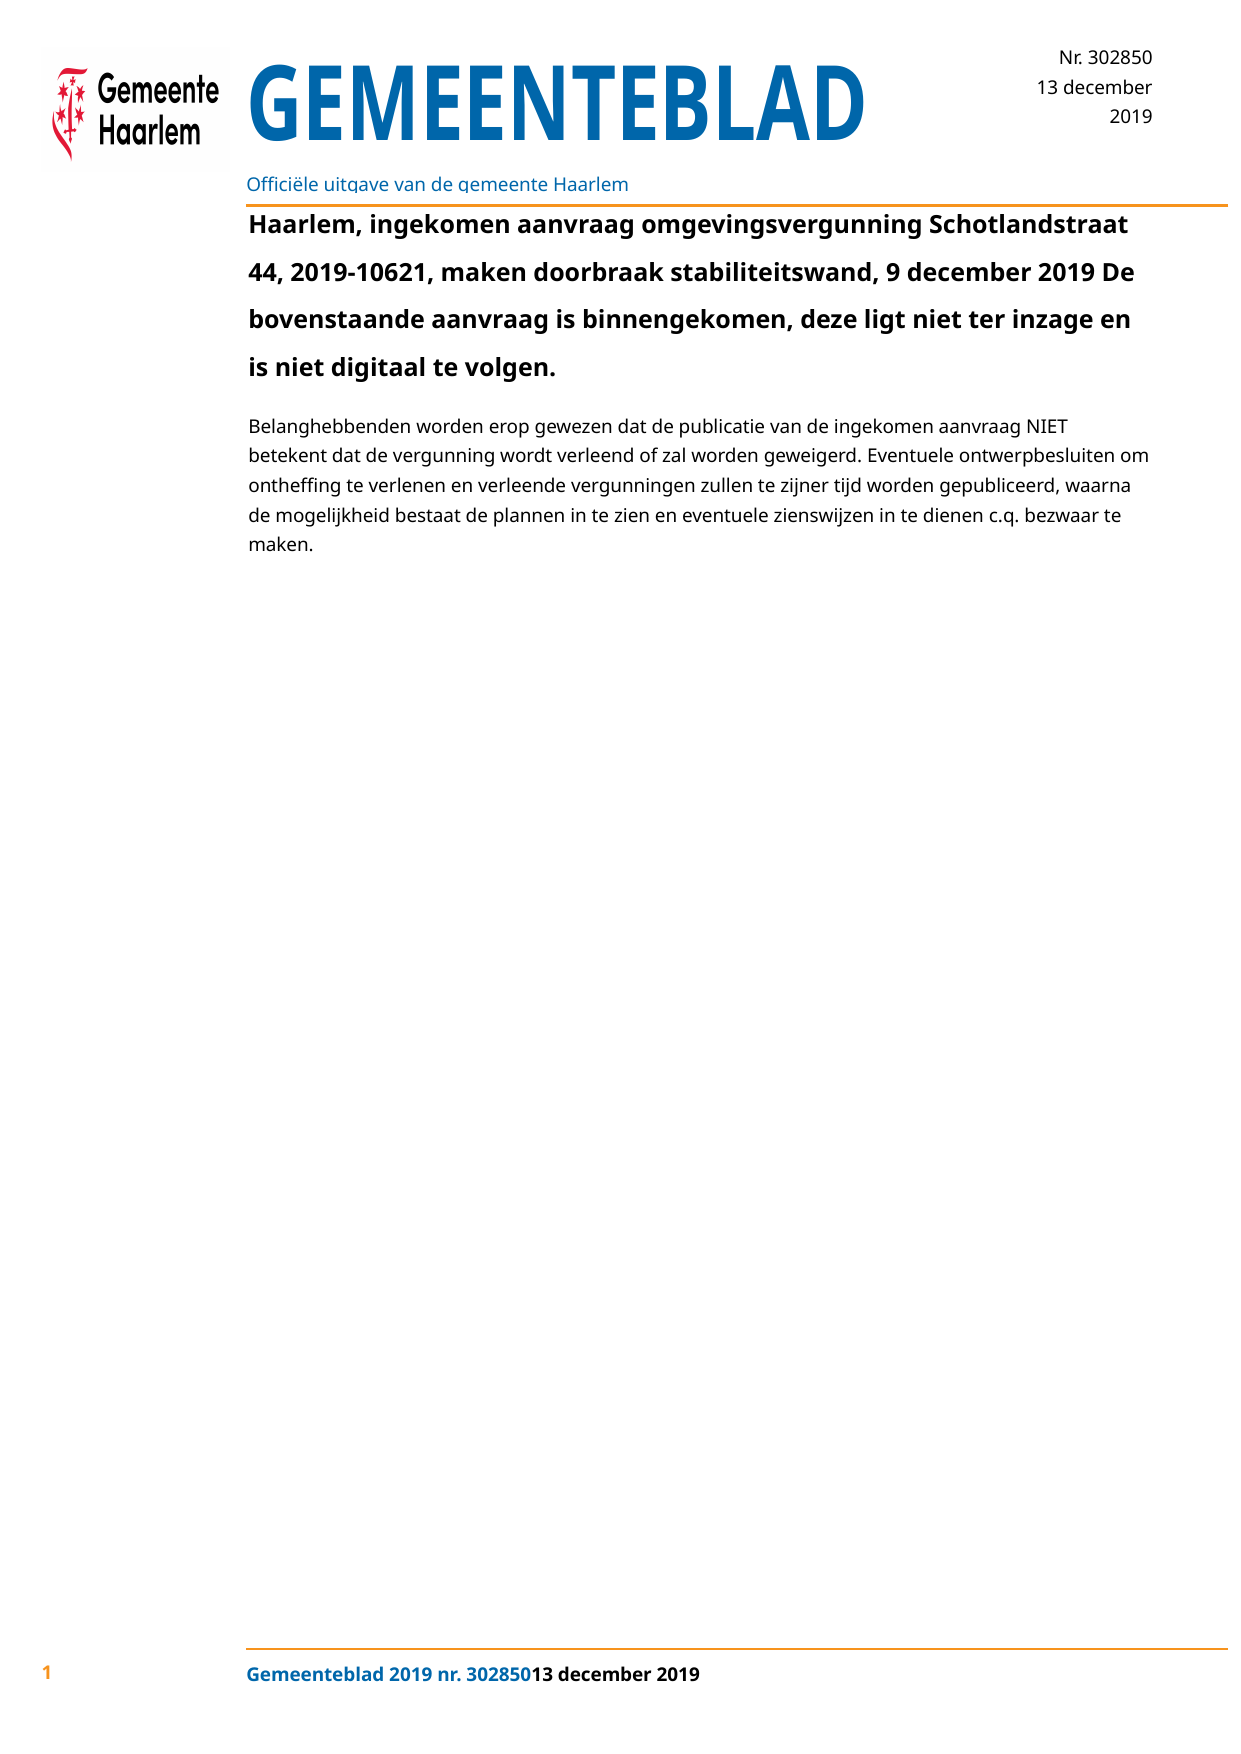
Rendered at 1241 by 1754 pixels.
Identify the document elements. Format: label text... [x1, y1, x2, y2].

text Haarlem, ingekomen aanvraag omgevingsvergunning Schotlandstraat 44, 2019-10621, maken doorbraak stabiliteitswand, 9 december 2019 De bovenstaande aanvraag is binnengekomen, deze ligt niet ter inzage en is niet digitaal te volgen. [248, 207, 1152, 384]
text Belanghebbenden worden erop gewezen dat de publicatie van de ingekomen aanvraag NIET betekent dat de vergunning wordt verleend of zal worden geweigerd. Eventuele ontwerpbesluiten om ontheffing te verlenen en verleende vergunningen zullen te zijner tijd worden gepubliceerd, waarna de mogelijkheid bestaat de plannen in te zien en eventuele zienswijzen in te dienen c.q. bezwaar te maken. [248, 413, 1152, 557]
picture [41, 47, 231, 172]
